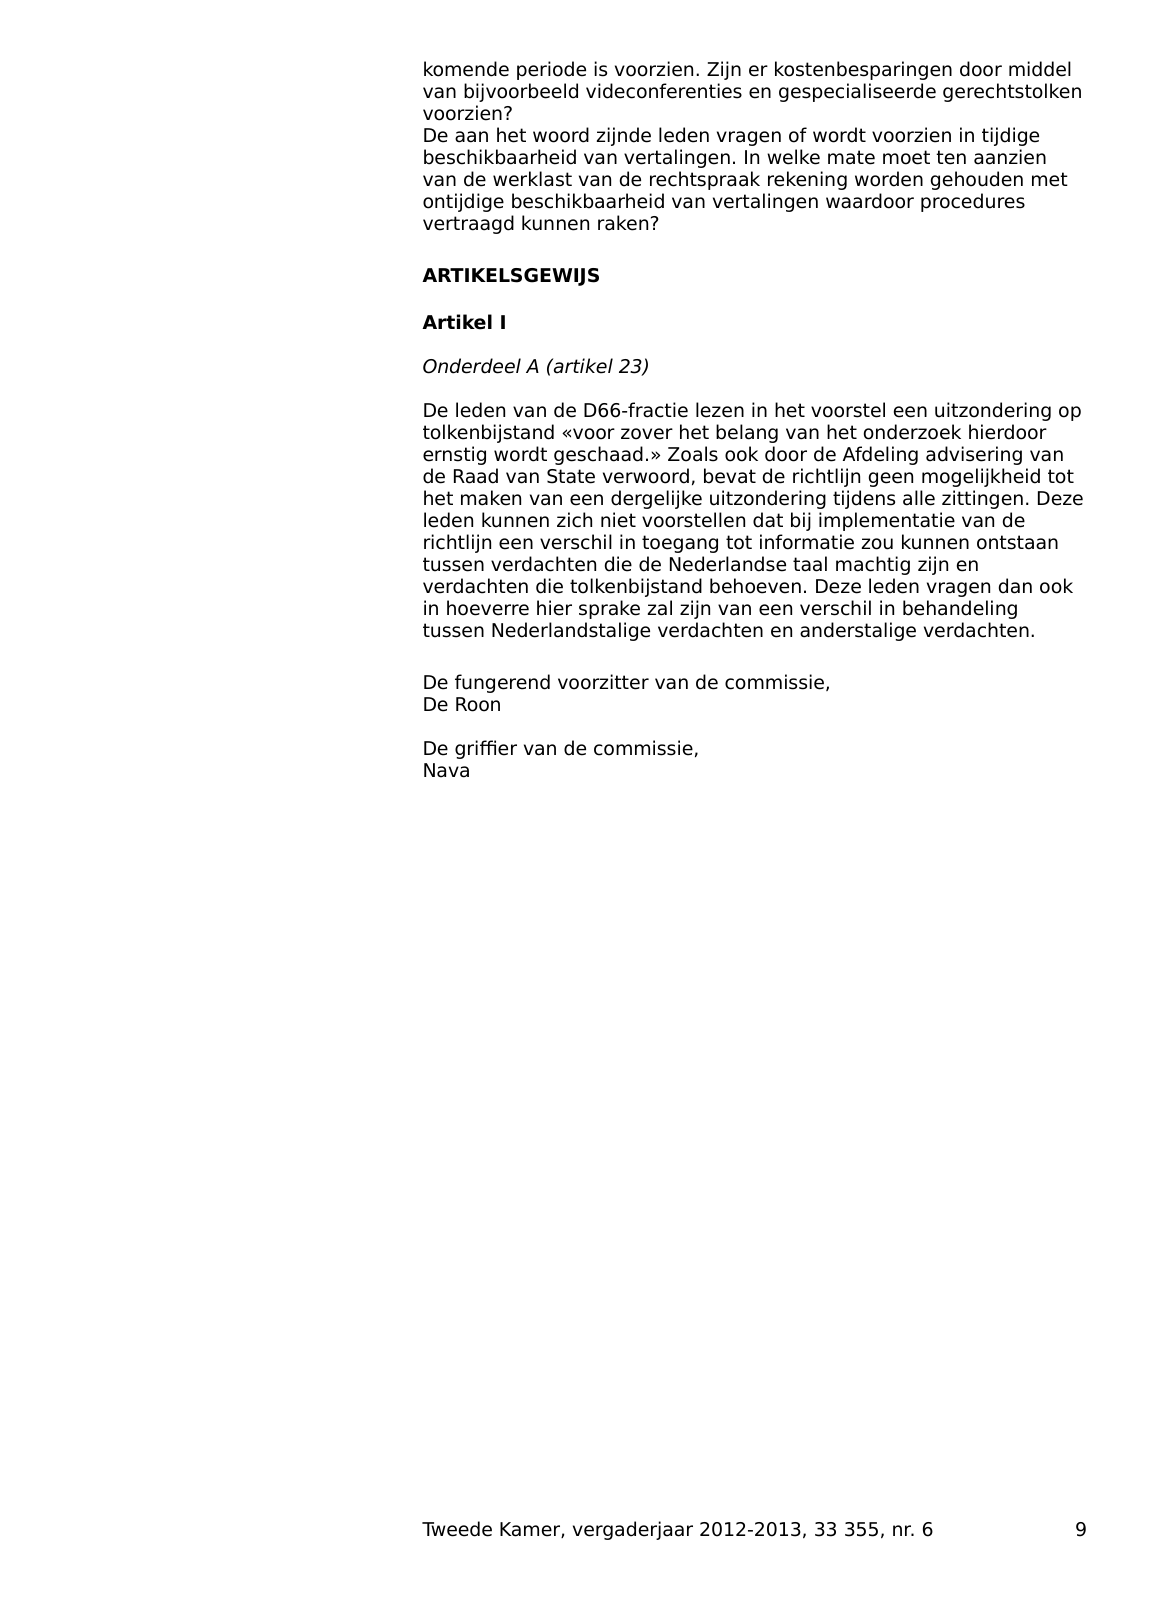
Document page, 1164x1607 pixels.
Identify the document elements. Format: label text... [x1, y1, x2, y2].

text De aan het woord zijnde leden vragen of wordt voorzien in tijdige beschikbaarheid van vertalingen. In welke mate moet ten aanzien van de werklast van de rechtspraak rekening worden gehouden met ontijdige beschikbaarheid van vertalingen waardoor procedures vertraagd kunnen raken? [422, 125, 1087, 235]
text komende periode is voorzien. Zijn er kostenbesparingen door middel van bijvoorbeeld videconferenties en gespecialiseerde gerechtstolken voorzien? [422, 59, 1087, 125]
text De griffier van de commissie, Nava [422, 738, 1087, 782]
text De leden van de D66-fractie lezen in het voorstel een uitzondering op tolkenbijstand «voor zover het belang van het onderzoek hierdoor ernstig wordt geschaad.» Zoals ook door de Afdeling advisering van de Raad van State verwoord, bevat de richtlijn geen mogelijkheid tot het maken van een dergelijke uitzondering tijdens alle zittingen. Deze leden kunnen zich niet voorstellen dat bij implementatie van de richtlijn een verschil in toegang tot informatie zou kunnen ontstaan tussen verdachten die de Nederlandse taal machtig zijn en verdachten die tolkenbijstand behoeven. Deze leden vragen dan ook in hoeverre hier sprake zal zijn van een verschil in behandeling tussen Nederlandstalige verdachten en anderstalige verdachten. [422, 400, 1087, 642]
text De fungerend voorzitter van de commissie, De Roon [422, 672, 1087, 716]
subtitle Artikel I [422, 312, 1087, 334]
subtitle Onderdeel A (artikel 23) [422, 356, 1087, 378]
subtitle ARTIKELSGEWIJS [422, 265, 1087, 287]
